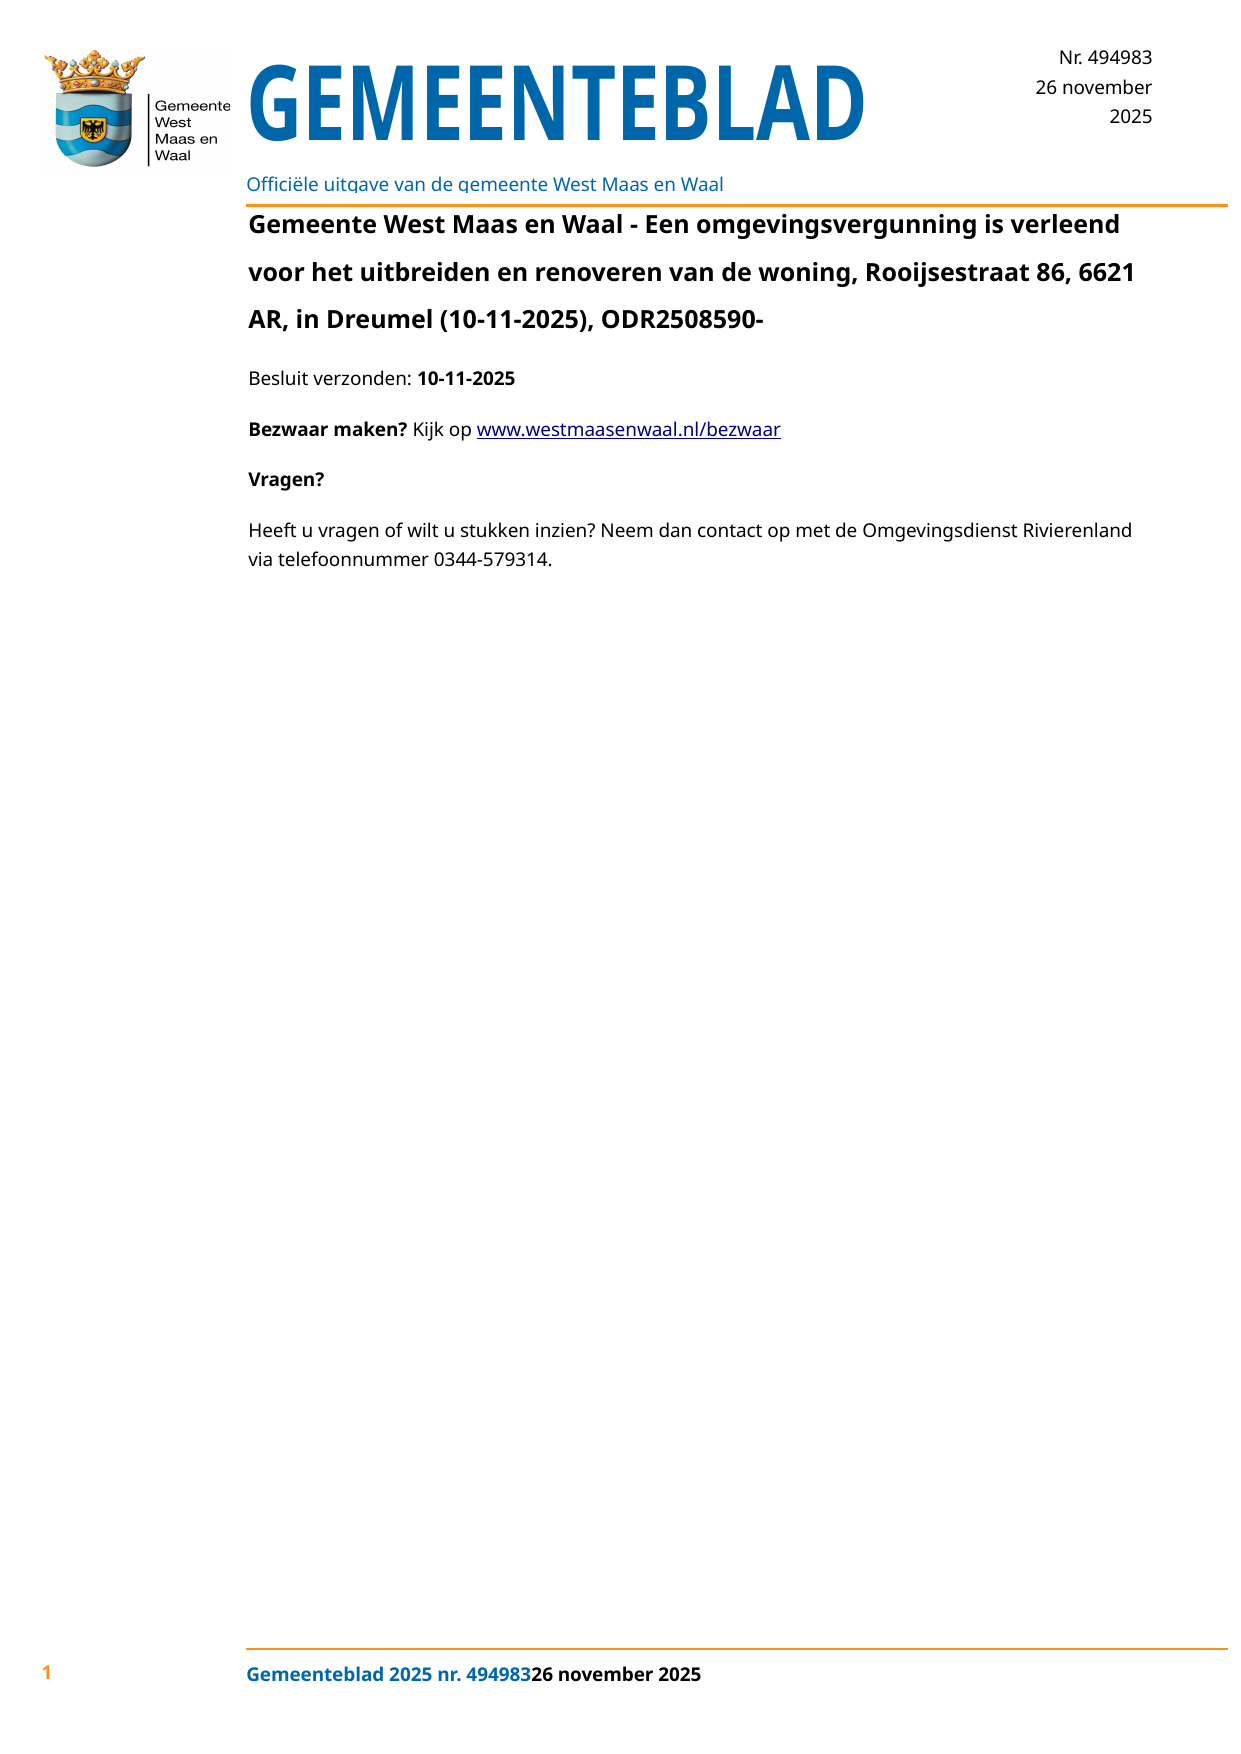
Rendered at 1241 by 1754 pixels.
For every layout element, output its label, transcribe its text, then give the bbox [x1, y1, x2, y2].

picture [41, 47, 231, 172]
text Vragen? [248, 466, 1152, 492]
text Besluit verzonden: 10-11-2025 [248, 366, 1152, 391]
text Bezwaar maken? Kijk op www.westmaasenwaal.nl/bezwaar [248, 416, 1152, 442]
text Heeft u vragen of wilt u stukken inzien? Neem dan contact op met de Omgevingsdienst Rivierenland via telefoonnummer 0344-579314. [248, 517, 1152, 572]
text Gemeente West Maas en Waal - Een omgevingsvergunning is verleend voor het uitbreiden en renoveren van de woning, Rooijsestraat 86, 6621 AR, in Dreumel (10-11-2025), ODR2508590- [248, 207, 1152, 336]
